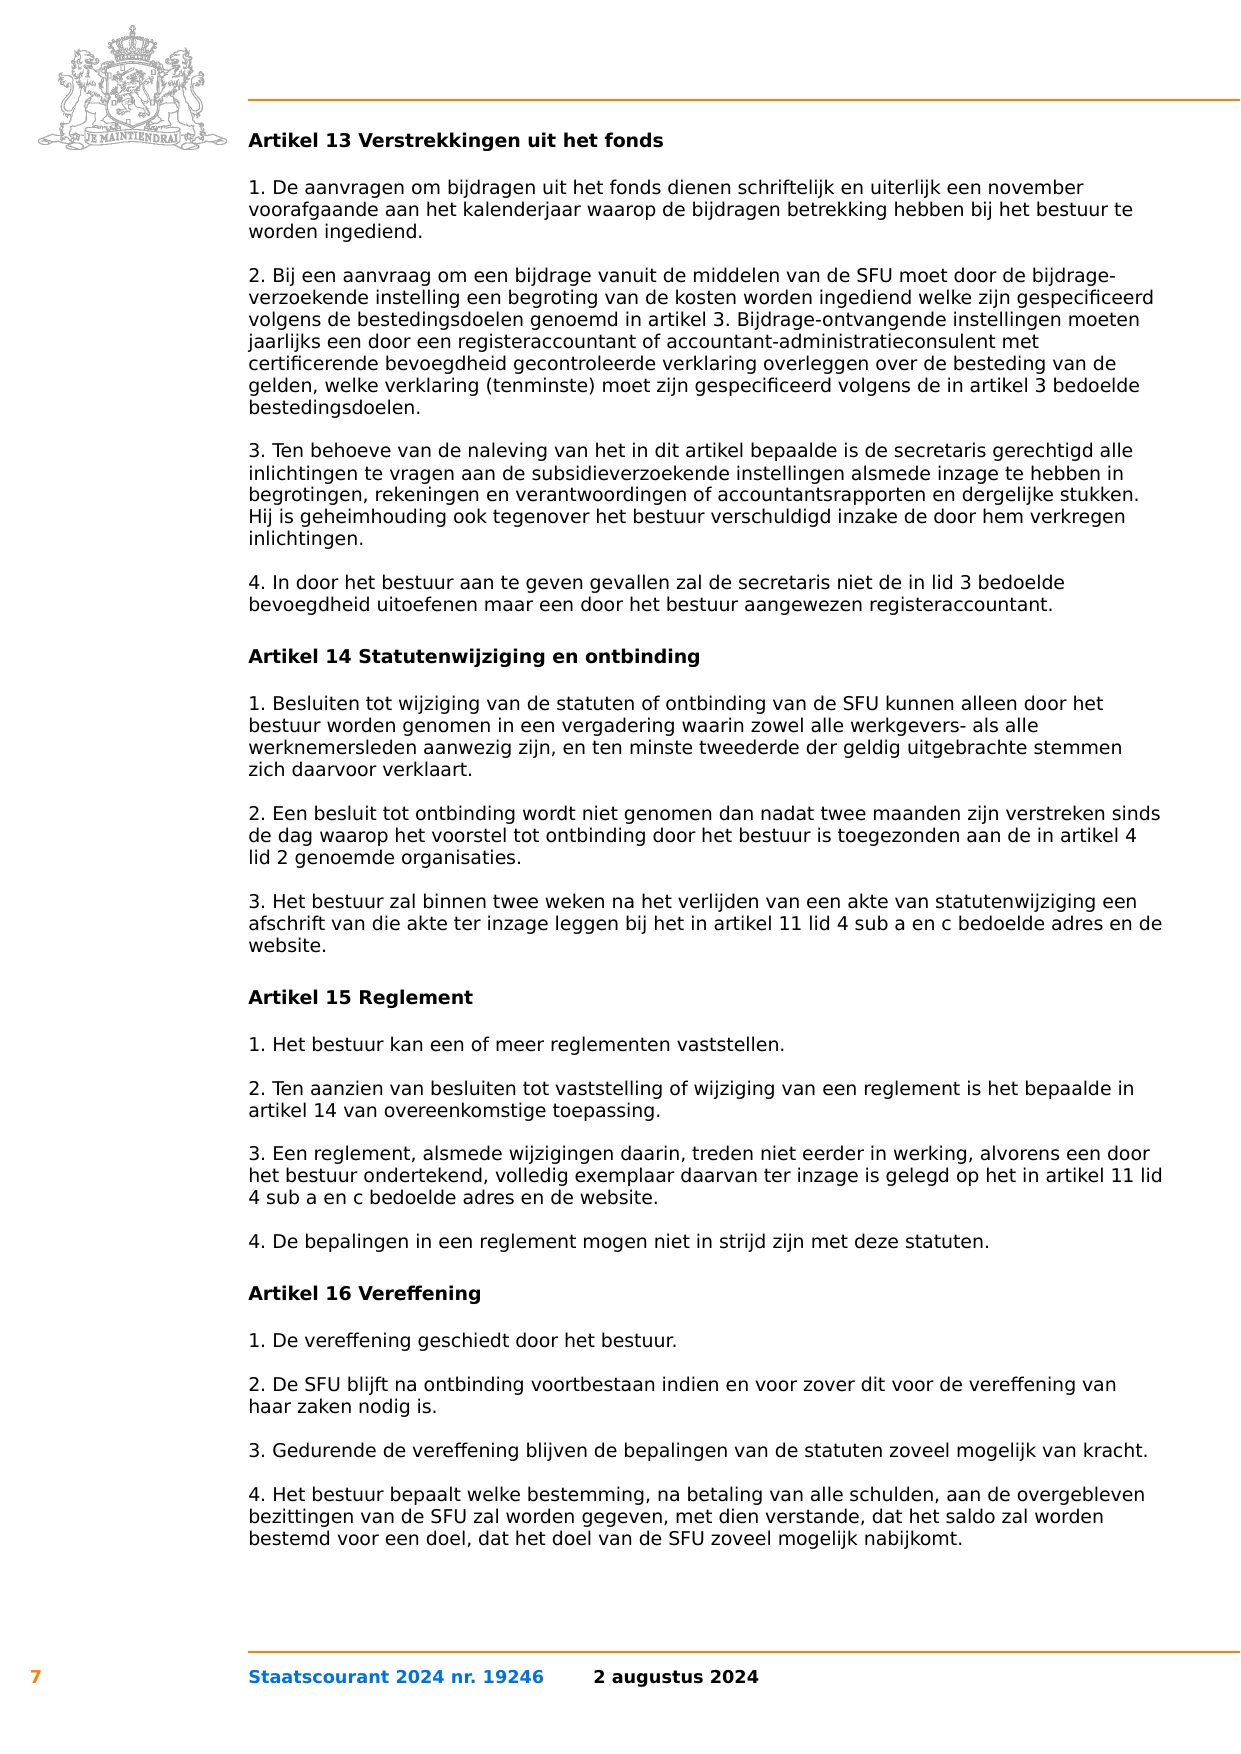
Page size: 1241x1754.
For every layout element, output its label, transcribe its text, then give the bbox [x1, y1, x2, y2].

picture [38, 25, 227, 150]
text 2. Ten aanzien van besluiten tot vaststelling of wijziging van een reglement is het bepaalde in artikel 14 van overeenkomstige toepassing. [248, 1077, 1163, 1121]
text 2. Een besluit tot ontbinding wordt niet genomen dan nadat twee maanden zijn verstreken sinds de dag waarop het voorstel tot ontbinding door het bestuur is toegezonden aan de in artikel 4 lid 2 genoemde organisaties. [248, 803, 1163, 869]
text 1. De vereffening geschiedt door het bestuur. [248, 1330, 1163, 1352]
text 2. De SFU blijft na ontbinding voortbestaan indien en voor zover dit voor de vereffening van haar zaken nodig is. [248, 1374, 1163, 1418]
text 4. In door het bestuur aan te geven gevallen zal de secretaris niet de in lid 3 bedoelde bevoegdheid uitoefenen maar een door het bestuur aangewezen registeraccountant. [248, 572, 1163, 616]
subtitle Artikel 14 Statutenwijziging en ontbinding [248, 646, 1163, 668]
text 4. Het bestuur bepaalt welke bestemming, na betaling van alle schulden, aan de overgebleven bezittingen van de SFU zal worden gegeven, met dien verstande, dat het saldo zal worden bestemd voor een doel, dat het doel van de SFU zoveel mogelijk nabijkomt. [248, 1484, 1163, 1549]
text 1. De aanvragen om bijdragen uit het fonds dienen schriftelijk en uiterlijk een november voorafgaande aan het kalenderjaar waarop de bijdragen betrekking hebben bij het bestuur te worden ingediend. [248, 177, 1163, 243]
text 3. Een reglement, alsmede wijzigingen daarin, treden niet eerder in werking, alvorens een door het bestuur ondertekend, volledig exemplaar daarvan ter inzage is gelegd op het in artikel 11 lid 4 sub a en c bedoelde adres en de website. [248, 1143, 1163, 1209]
subtitle Artikel 13 Verstrekkingen uit het fonds [248, 130, 1163, 152]
text 1. Besluiten tot wijziging van de statuten of ontbinding van de SFU kunnen alleen door het bestuur worden genomen in een vergadering waarin zowel alle werkgevers- als alle werknemersleden aanwezig zijn, en ten minste tweederde der geldig uitgebrachte stemmen zich daarvoor verklaart. [248, 693, 1163, 781]
text 3. Het bestuur zal binnen twee weken na het verlijden van een akte van statutenwijziging een afschrift van die akte ter inzage leggen bij het in artikel 11 lid 4 sub a en c bedoelde adres en de website. [248, 891, 1163, 957]
subtitle Artikel 15 Reglement [248, 987, 1163, 1009]
text 2. Bij een aanvraag om een bijdrage vanuit de middelen van de SFU moet door de bijdrage-verzoekende instelling een begroting van de kosten worden ingediend welke zijn gespecificeerd volgens de bestedingsdoelen genoemd in artikel 3. Bijdrage-ontvangende instellingen moeten jaarlijks een door een registeraccountant of accountant-administratieconsulent met certificerende bevoegdheid gecontroleerde verklaring overleggen over de besteding van de gelden, welke verklaring (tenminste) moet zijn gespecificeerd volgens de in artikel 3 bedoelde bestedingsdoelen. [248, 265, 1163, 418]
subtitle Artikel 16 Vereffening [248, 1283, 1163, 1305]
text 3. Ten behoeve van de naleving van het in dit artikel bepaalde is de secretaris gerechtigd alle inlichtingen te vragen aan de subsidieverzoekende instellingen alsmede inzage te hebben in begrotingen, rekeningen en verantwoordingen of accountantsrapporten en dergelijke stukken. Hij is geheimhouding ook tegenover het bestuur verschuldigd inzake de door hem verkregen inlichtingen. [248, 440, 1163, 550]
text 1. Het bestuur kan een of meer reglementen vaststellen. [248, 1034, 1163, 1056]
text 4. De bepalingen in een reglement mogen niet in strijd zijn met deze statuten. [248, 1231, 1163, 1253]
text 3. Gedurende de vereffening blijven de bepalingen van de statuten zoveel mogelijk van kracht. [248, 1440, 1163, 1462]
